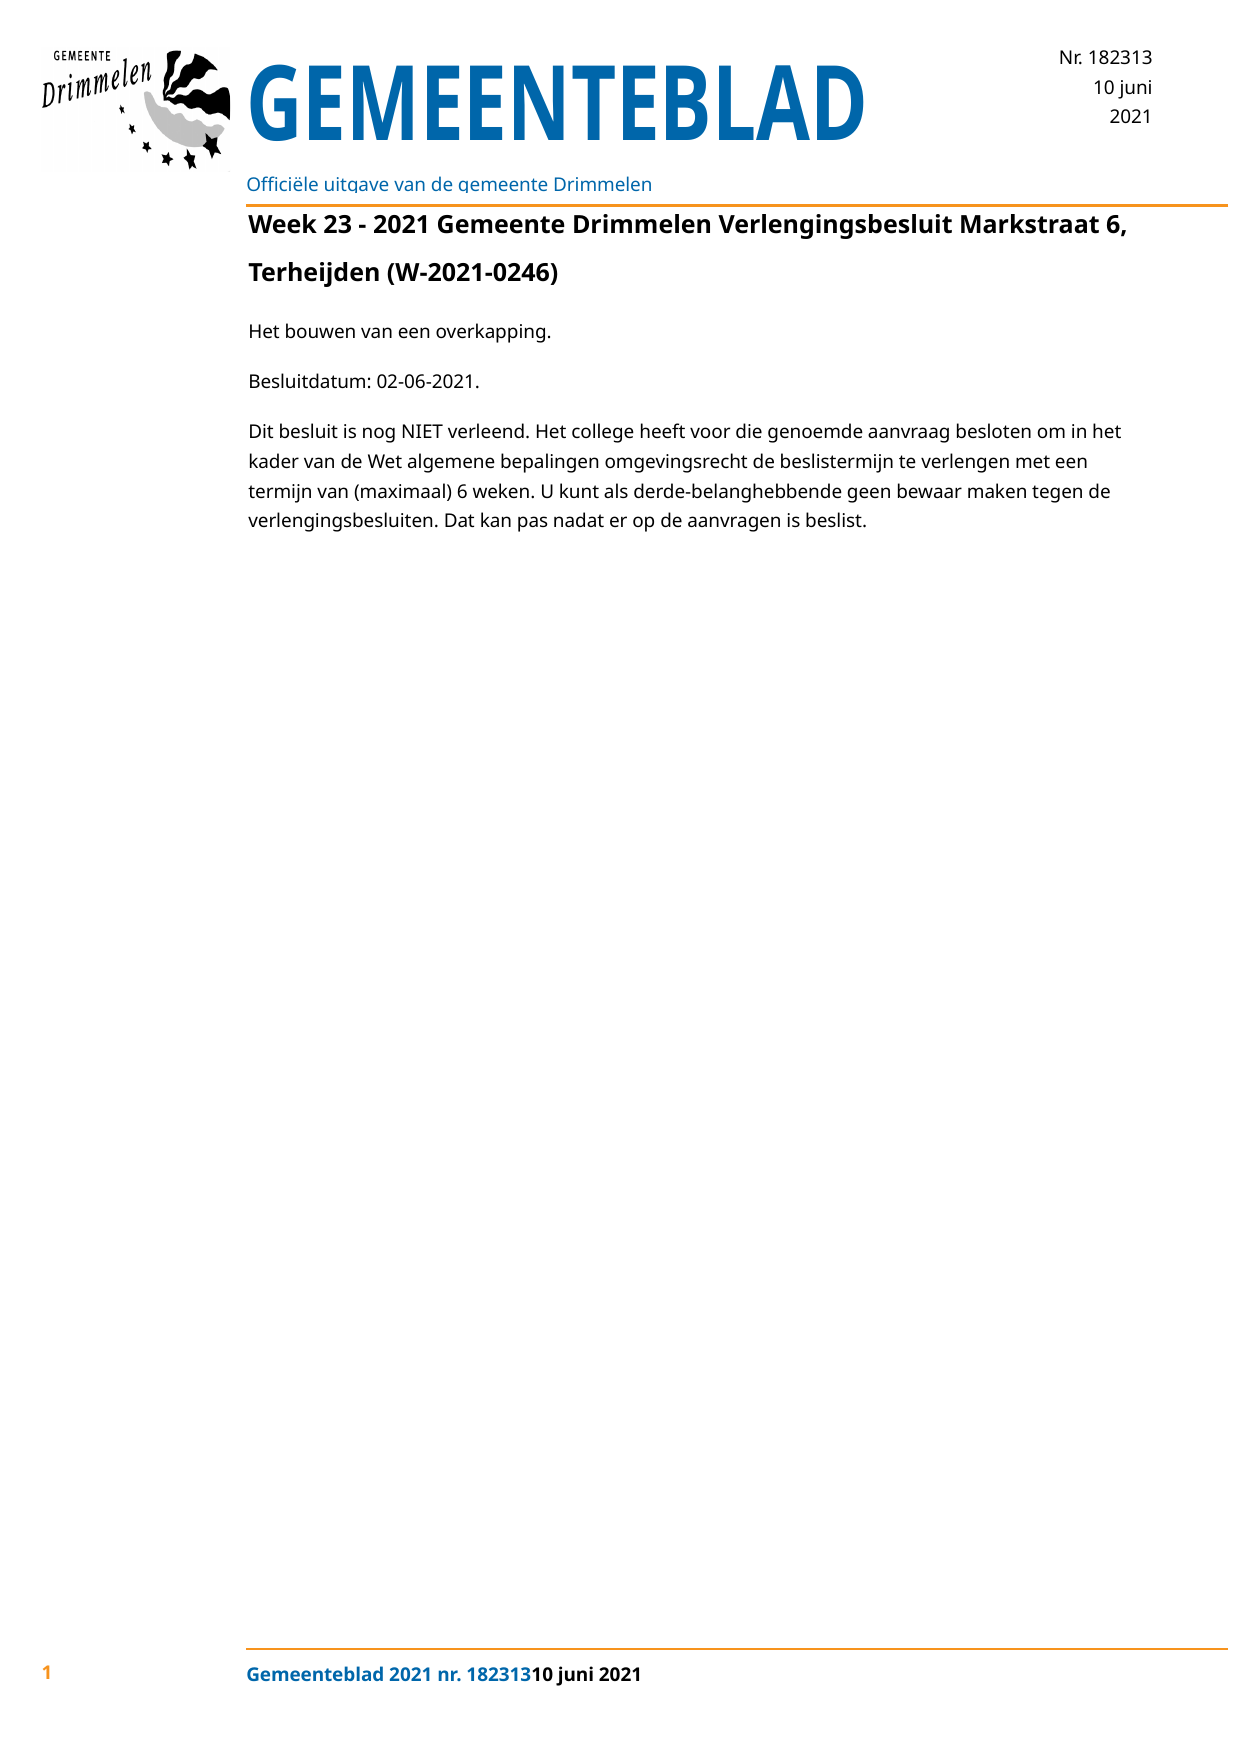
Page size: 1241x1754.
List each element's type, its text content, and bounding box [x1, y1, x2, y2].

text Besluitdatum: 02-06-2021. [248, 368, 1152, 394]
picture [41, 47, 231, 172]
text Dit besluit is nog NIET verleend. Het college heeft voor die genoemde aanvraag besloten om in het kader van de Wet algemene bepalingen omgevingsrecht de beslistermijn te verlengen met een termijn van (maximaal) 6 weken. U kunt als derde-belanghebbende geen bewaar maken tegen de verlengingsbesluiten. Dat kan pas nadat er op de aanvragen is beslist. [248, 419, 1152, 533]
text Het bouwen van een overkapping. [248, 318, 1152, 344]
text Week 23 - 2021 Gemeente Drimmelen Verlengingsbesluit Markstraat 6, Terheijden (W-2021-0246) [248, 207, 1152, 288]
